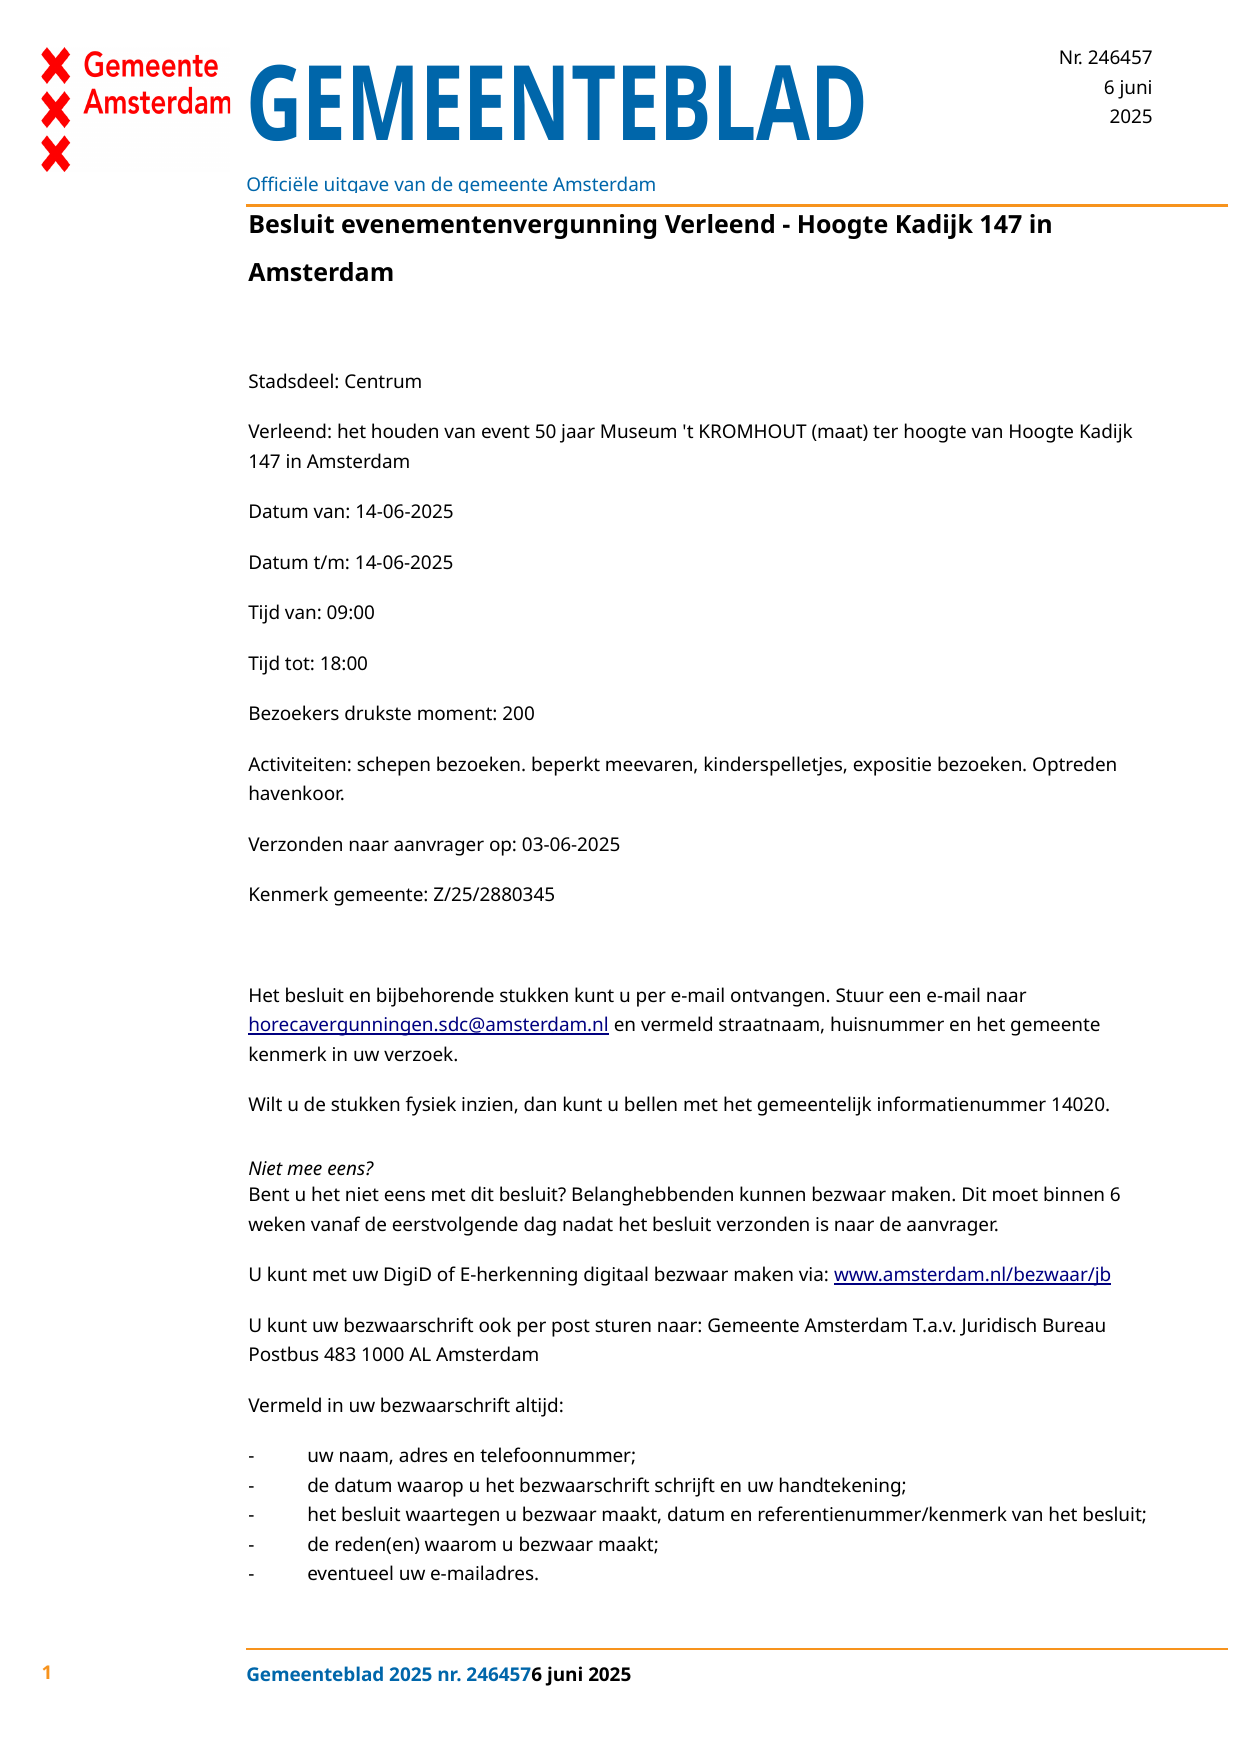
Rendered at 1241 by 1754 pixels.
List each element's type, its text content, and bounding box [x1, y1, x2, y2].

text Activiteiten: schepen bezoeken. beperkt meevaren, kinderspelletjes, expositie bezoeken. Optreden havenkoor. [248, 751, 1152, 806]
text Datum t/m: 14-06-2025 [248, 549, 1152, 575]
text Niet mee eens? [248, 1156, 1152, 1181]
text Besluit evenementenvergunning Verleend - Hoogte Kadijk 147 in Amsterdam [248, 207, 1152, 288]
text Tijd van: 09:00 [248, 599, 1152, 625]
list uw naam, adres en telefoonnummer; [248, 1442, 1152, 1468]
text Bent u het niet eens met dit besluit? Belanghebbenden kunnen bezwaar maken. Dit moet binnen 6 weken vanaf de eerstvolgende dag nadat het besluit verzonden is naar de aanvrager. [248, 1181, 1152, 1237]
text Kenmerk gemeente: Z/25/2880345 [248, 881, 1152, 907]
list het besluit waartegen u bezwaar maakt, datum en referentienummer/kenmerk van het besluit; [248, 1501, 1152, 1527]
text Stadsdeel: Centrum [248, 368, 1152, 394]
picture [41, 47, 231, 172]
text U kunt met uw DigiD of E-herkenning digitaal bezwaar maken via: www.amsterdam.nl/bezwaar/jb [248, 1261, 1152, 1287]
text Wilt u de stukken fysiek inzien, dan kunt u bellen met het gemeentelijk informatienummer 14020. [248, 1092, 1152, 1117]
text Bezoekers drukste moment: 200 [248, 700, 1152, 726]
text Verleend: het houden van event 50 jaar Museum 't KROMHOUT (maat) ter hoogte van Hoogte Kadijk 147 in Amsterdam [248, 419, 1152, 474]
list eventueel uw e-mailadres. [248, 1561, 1152, 1586]
text Tijd tot: 18:00 [248, 650, 1152, 676]
text Datum van: 14-06-2025 [248, 499, 1152, 524]
text U kunt uw bezwaarschrift ook per post sturen naar: Gemeente Amsterdam T.a.v. Juridisch Bureau Postbus 483 1000 AL Amsterdam [248, 1312, 1152, 1367]
list de reden(en) waarom u bezwaar maakt; [248, 1531, 1152, 1557]
list de datum waarop u het bezwaarschrift schrijft en uw handtekening; [248, 1472, 1152, 1497]
text Het besluit en bijbehorende stukken kunt u per e-mail ontvangen. Stuur een e-mail naar horecavergunningen.sdc@amsterdam.nl en vermeld straatnaam, huisnummer en het gemeente kenmerk in uw verzoek. [248, 982, 1152, 1067]
text Vermeld in uw bezwaarschrift altijd: [248, 1392, 1152, 1417]
text Verzonden naar aanvrager op: 03-06-2025 [248, 831, 1152, 857]
